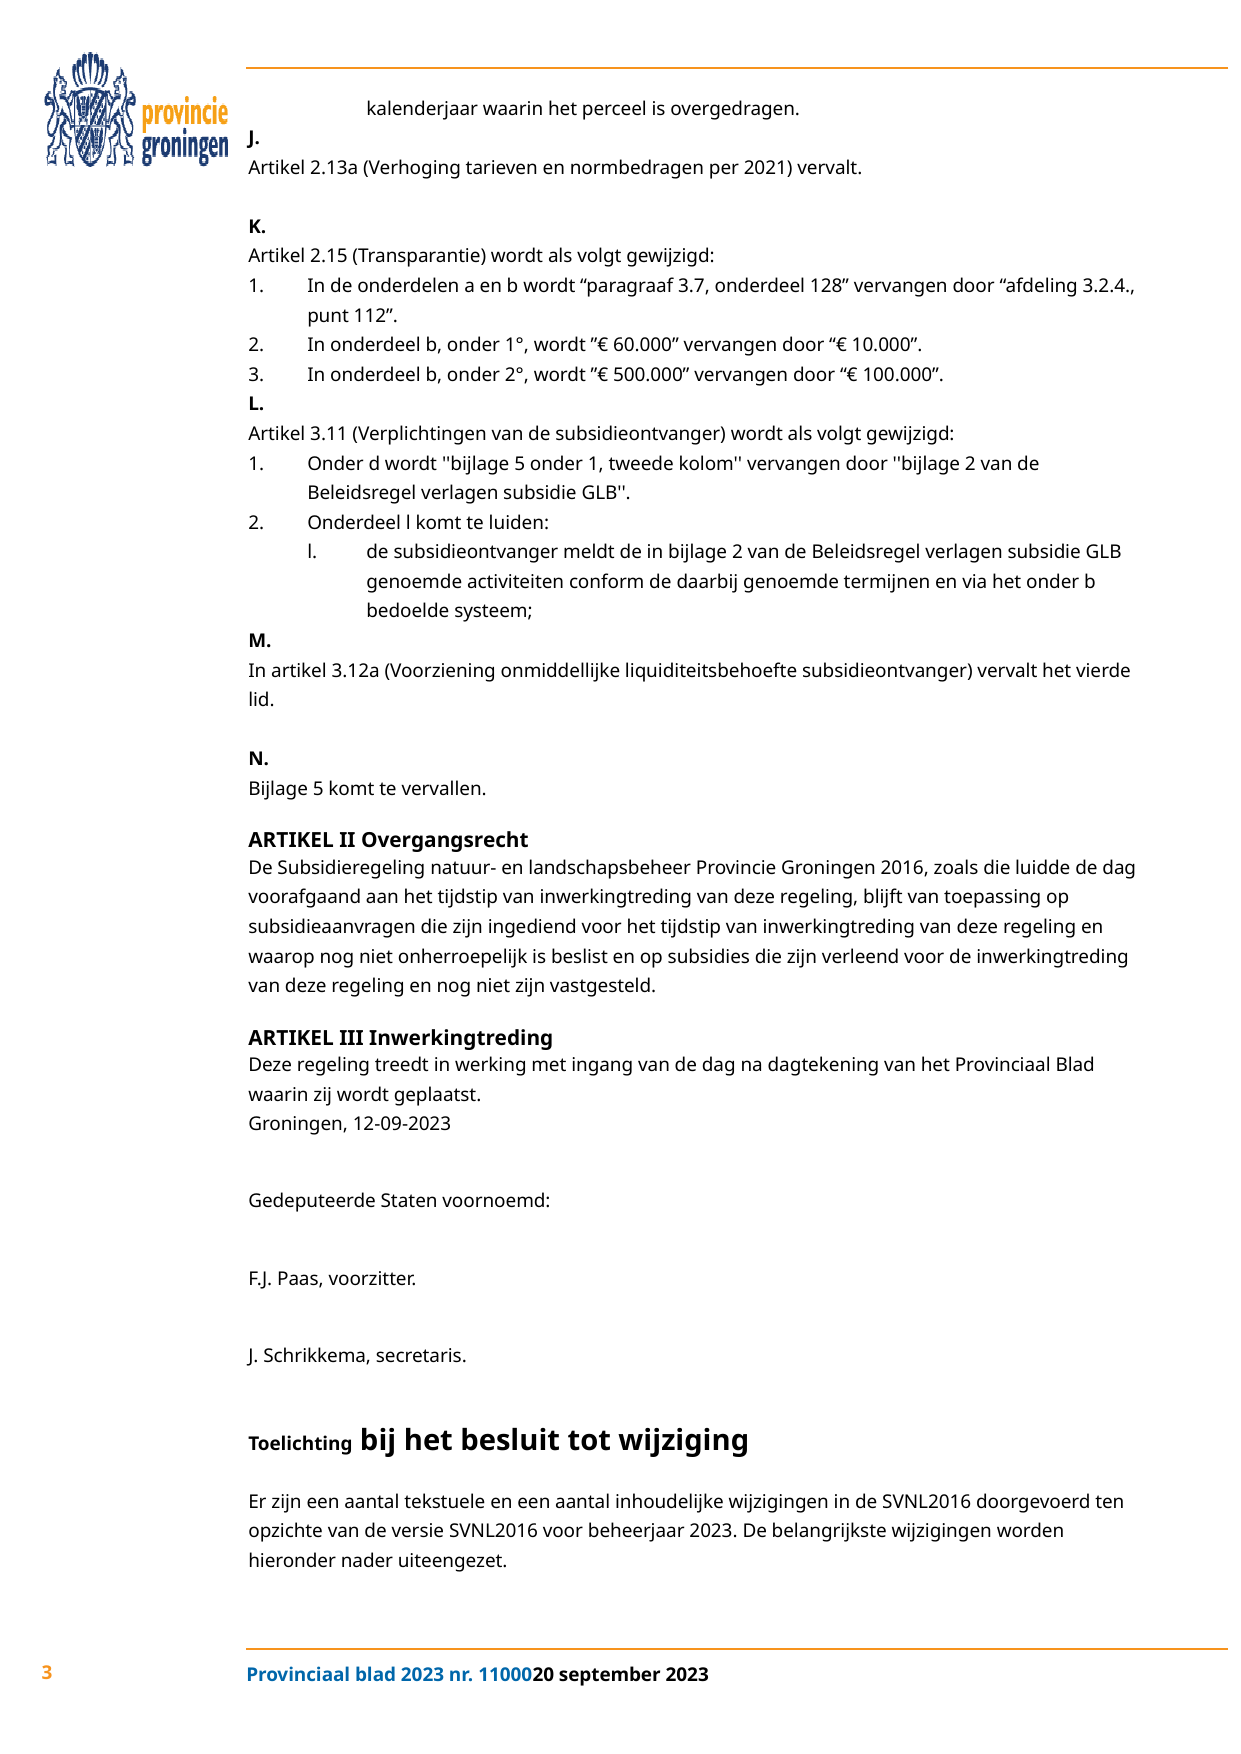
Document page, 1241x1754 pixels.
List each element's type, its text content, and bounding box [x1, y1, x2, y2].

list In onderdeel b, onder 1°, wordt ”€ 60.000” vervangen door “€ 10.000”. [248, 331, 1152, 357]
text M. [248, 627, 1152, 653]
text K. [248, 213, 1152, 239]
text Artikel 3.11 (Verplichtingen van de subsidieontvanger) wordt als volgt gewijzigd: [248, 420, 1152, 446]
text F.J. Paas, voorzitter. [248, 1265, 1152, 1291]
list In de onderdelen a en b wordt “paragraaf 3.7, onderdeel 128” vervangen door “afdeling 3.2.4., punt 112”. [248, 272, 1152, 328]
list Onder d wordt ''bijlage 5 onder 1, tweede kolom'' vervangen door ''bijlage 2 van de Beleidsregel verlagen subsidie GLB''. [248, 450, 1152, 505]
text ARTIKEL III Inwerkingtreding [248, 1023, 1152, 1051]
list kalenderjaar waarin het perceel is overgedragen. [307, 95, 1152, 121]
list In onderdeel b, onder 2°, wordt ”€ 500.000” vervangen door “€ 100.000”. [248, 361, 1152, 387]
text J. [248, 124, 1152, 150]
text Er zijn een aantal tekstuele en een aantal inhoudelijke wijzigingen in de SVNL2016 doorgevoerd ten opzichte van de versie SVNL2016 voor beheerjaar 2023. De belangrijkste wijzigingen worden hieronder nader uiteengezet. [248, 1488, 1152, 1573]
text ARTIKEL II Overgangsrecht [248, 826, 1152, 854]
text Artikel 2.15 (Transparantie) wordt als volgt gewijzigd: [248, 243, 1152, 268]
text Groningen, 12-09-2023 [248, 1110, 1152, 1136]
list Onderdeel l komt te luiden: [248, 509, 1152, 535]
text Gedeputeerde Staten voornoemd: [248, 1188, 1152, 1213]
text Artikel 2.13a (Verhoging tarieven en normbedragen per 2021) vervalt. [248, 154, 1152, 180]
text N. [248, 746, 1152, 771]
text L. [248, 391, 1152, 416]
text De Subsidieregeling natuur- en landschapsbeheer Provincie Groningen 2016, zoals die luidde de dag voorafgaand aan het tijdstip van inwerkingtreding van deze regeling, blijft van toepassing op subsidieaanvragen die zijn ingediend voor het tijdstip van inwerkingtreding van deze regeling en waarop nog niet onherroepelijk is beslist en op subsidies die zijn verleend voor de inwerkingtreding van deze regeling en nog niet zijn vastgesteld. [248, 854, 1152, 998]
list de subsidieontvanger meldt de in bijlage 2 van de Beleidsregel verlagen subsidie GLB genoemde activiteiten conform de daarbij genoemde termijnen en via het onder b bedoelde systeem; [307, 538, 1152, 623]
text J. Schrikkema, secretaris. [248, 1342, 1152, 1368]
picture [41, 47, 231, 172]
text Toelichting bij het besluit tot wijziging [248, 1419, 1152, 1459]
text Deze regeling treedt in werking met ingang van de dag na dagtekening van het Provinciaal Blad waarin zij wordt geplaatst. [248, 1051, 1152, 1107]
text Bijlage 5 komt te vervallen. [248, 775, 1152, 801]
text In artikel 3.12a (Voorziening onmiddellijke liquiditeitsbehoefte subsidieontvanger) vervalt het vierde lid. [248, 657, 1152, 712]
